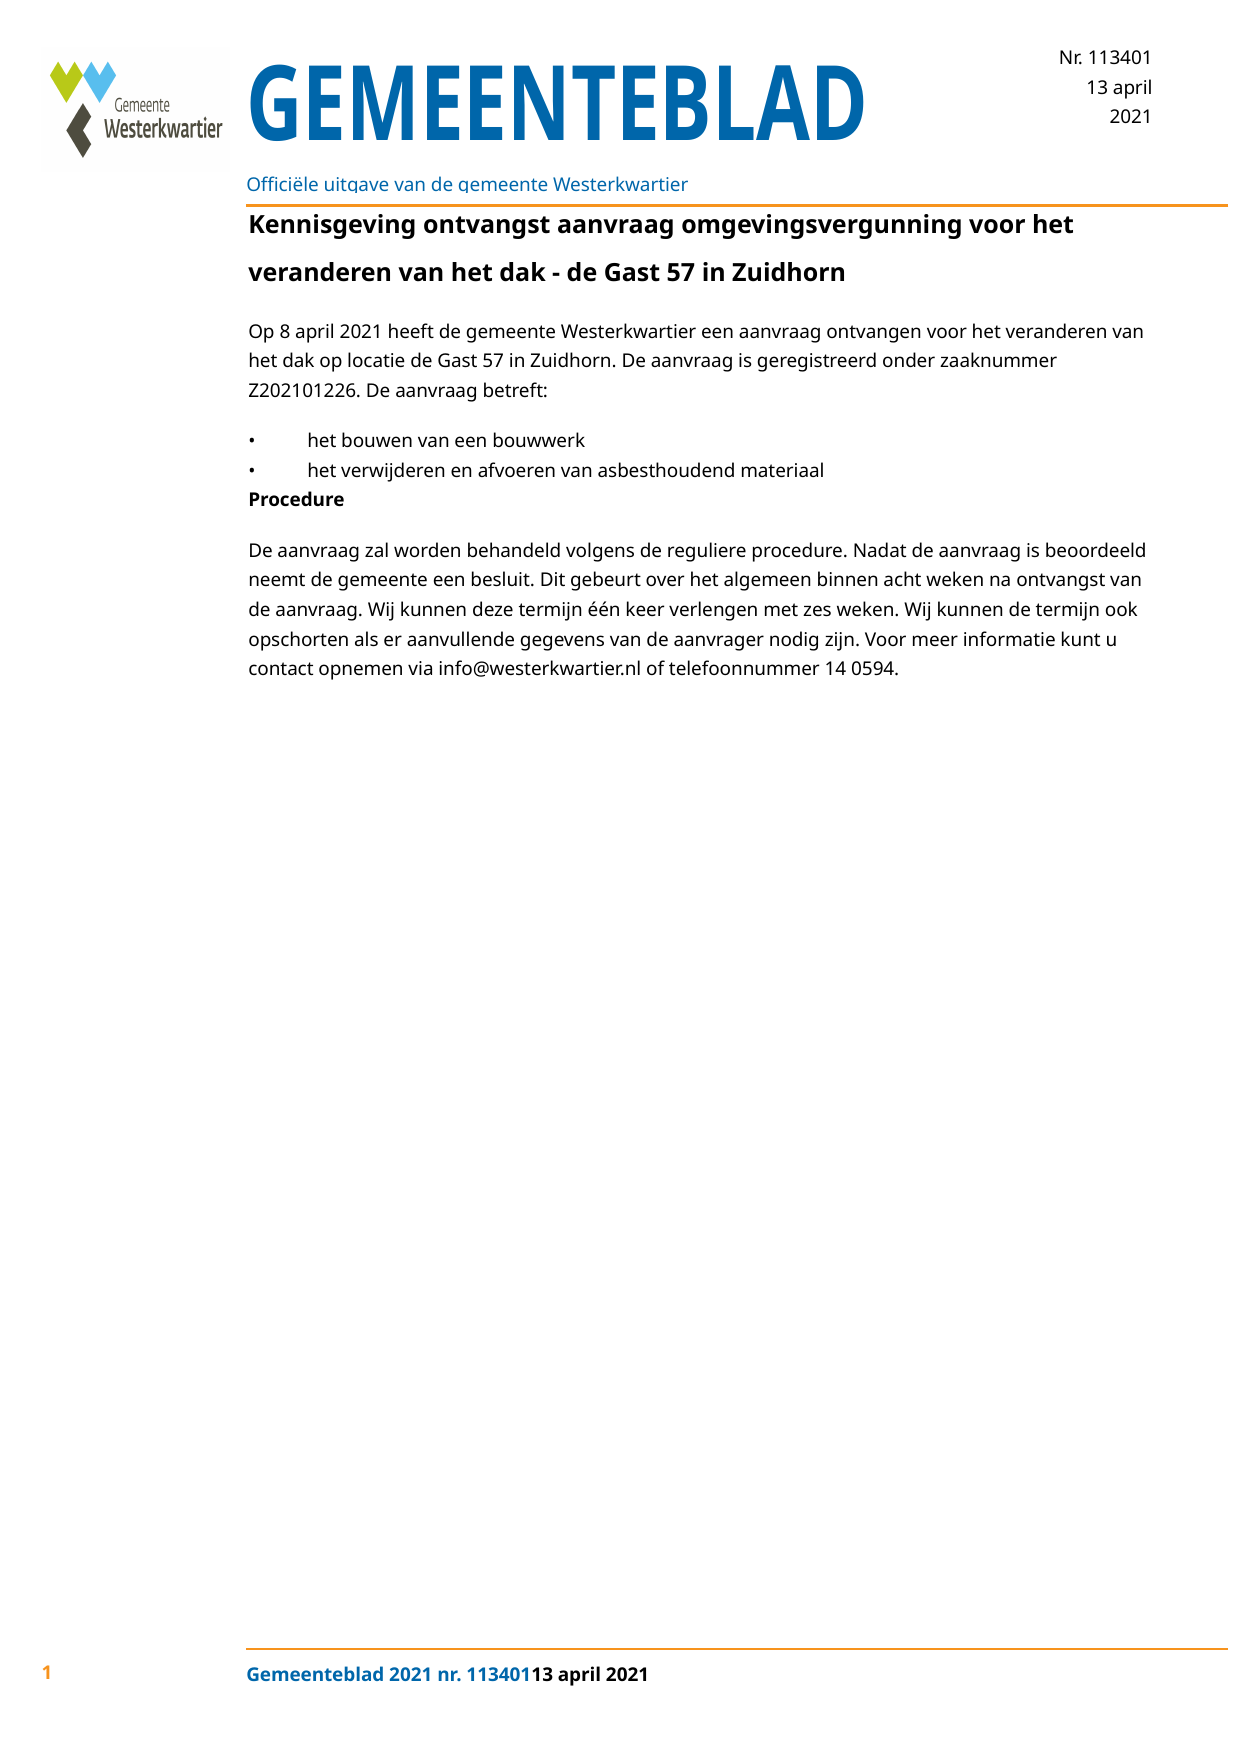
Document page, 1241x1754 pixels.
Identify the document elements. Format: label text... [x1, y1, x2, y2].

text De aanvraag zal worden behandeld volgens de reguliere procedure. Nadat de aanvraag is beoordeeld neemt de gemeente een besluit. Dit gebeurt over het algemeen binnen acht weken na ontvangst van de aanvraag. Wij kunnen deze termijn één keer verlengen met zes weken. Wij kunnen de termijn ook opschorten als er aanvullende gegevens van de aanvrager nodig zijn. Voor meer informatie kunt u contact opnemen via info@westerkwartier.nl of telefoonnummer 14 0594. [248, 537, 1152, 681]
text Procedure [248, 487, 1152, 512]
list het verwijderen en afvoeren van asbesthoudend materiaal [248, 457, 1152, 483]
picture [41, 47, 231, 172]
text Op 8 april 2021 heeft de gemeente Westerkwartier een aanvraag ontvangen voor het veranderen van het dak op locatie de Gast 57 in Zuidhorn. De aanvraag is geregistreerd onder zaaknummer Z202101226. De aanvraag betreft: [248, 318, 1152, 403]
text Kennisgeving ontvangst aanvraag omgevingsvergunning voor het veranderen van het dak - de Gast 57 in Zuidhorn [248, 207, 1152, 288]
list het bouwen van een bouwwerk [248, 427, 1152, 453]
